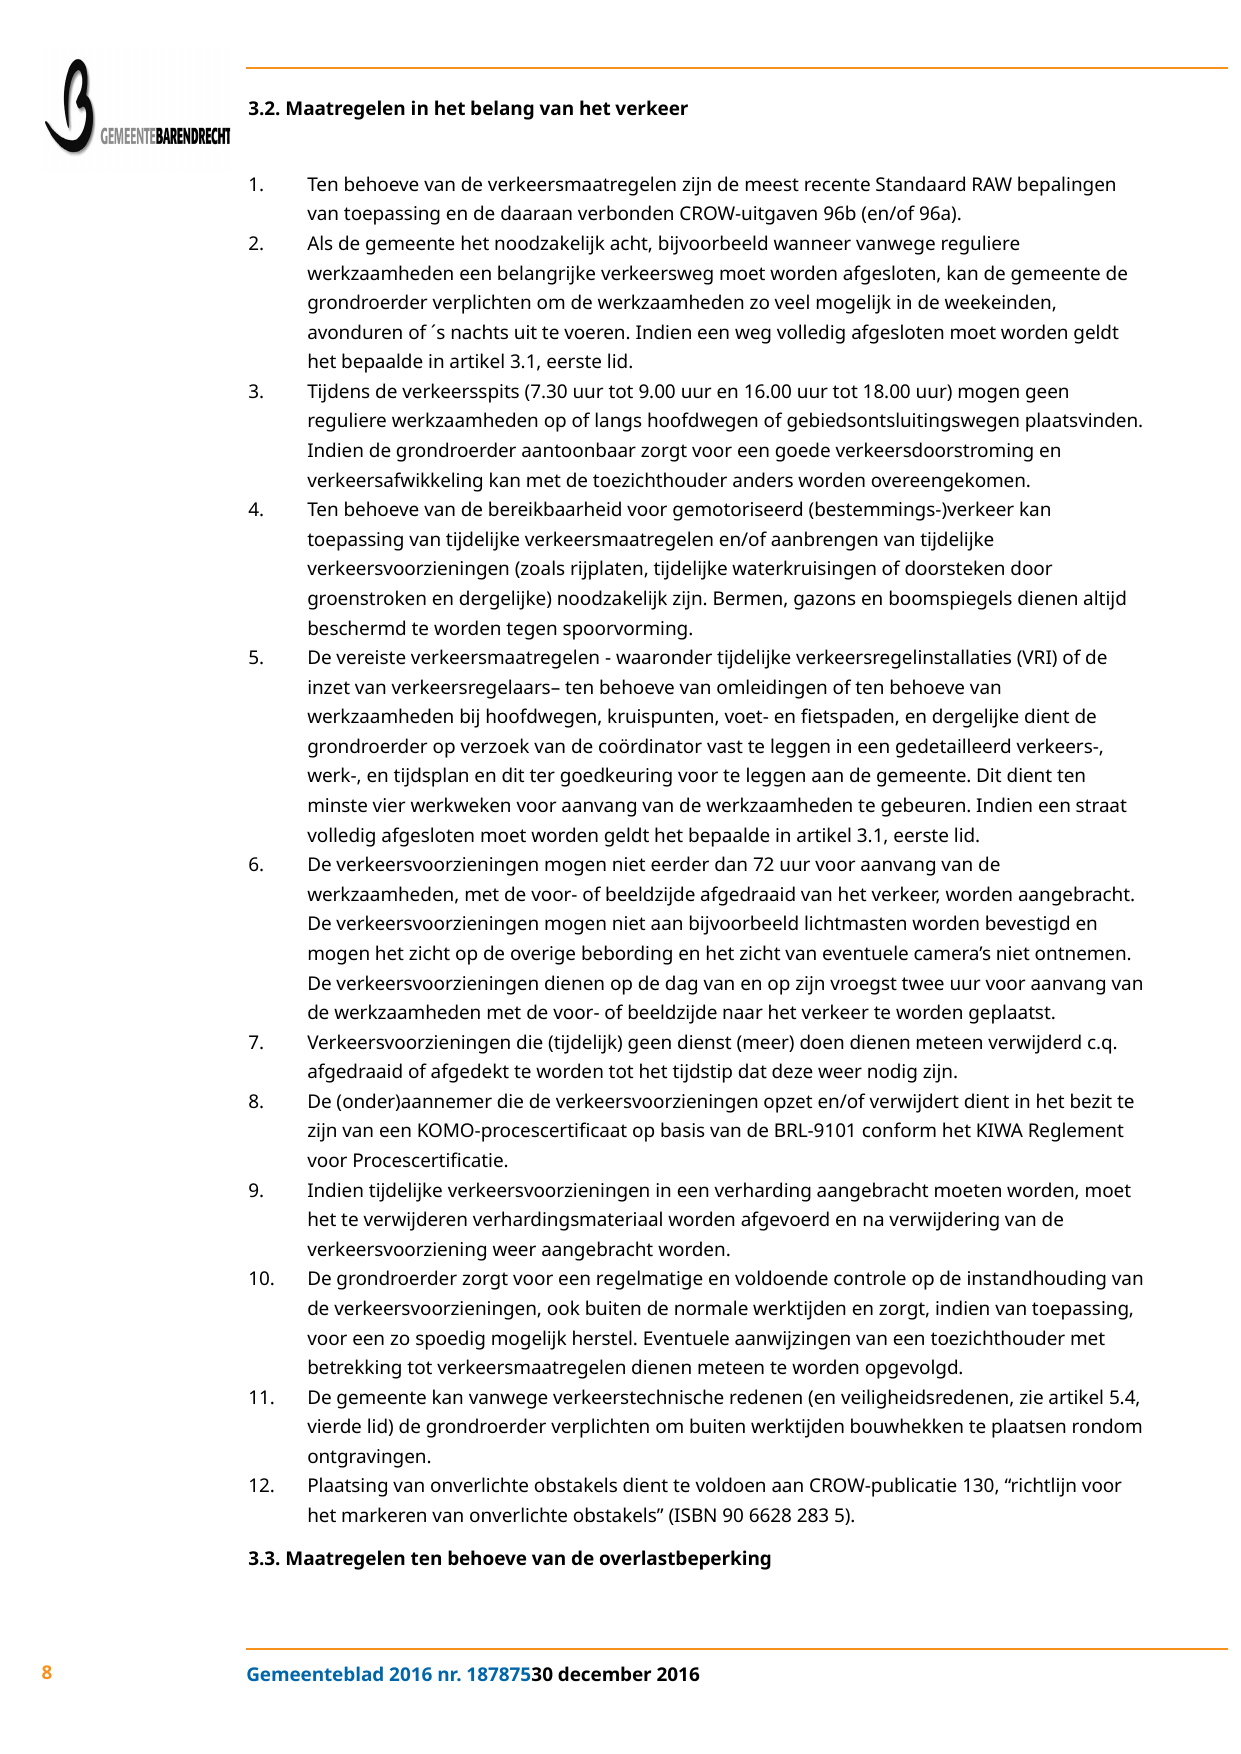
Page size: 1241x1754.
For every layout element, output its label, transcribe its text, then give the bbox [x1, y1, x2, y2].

list De (onder)aannemer die de verkeersvoorzieningen opzet en/of verwijdert dient in het bezit te zijn van een KOMO-procescertificaat op basis van de BRL-9101 conform het KIWA Reglement voor Procescertificatie. [248, 1088, 1152, 1173]
list Als de gemeente het noodzakelijk acht, bijvoorbeeld wanneer vanwege reguliere werkzaamheden een belangrijke verkeersweg moet worden afgesloten, kan de gemeente de grondroerder verplichten om de werkzaamheden zo veel mogelijk in de weekeinden, avonduren of ´s nachts uit te voeren. Indien een weg volledig afgesloten moet worden geldt het bepaalde in artikel 3.1, eerste lid. [248, 230, 1152, 374]
list De vereiste verkeersmaatregelen - waaronder tijdelijke verkeersregelinstallaties (VRI) of de inzet van verkeersregelaars– ten behoeve van omleidingen of ten behoeve van werkzaamheden bij hoofdwegen, kruispunten, voet- en fietspaden, en dergelijke dient de grondroerder op verzoek van de coördinator vast te leggen in een gedetailleerd verkeers-, werk-, en tijdsplan en dit ter goedkeuring voor te leggen aan de gemeente. Dit dient ten minste vier werkweken voor aanvang van de werkzaamheden te gebeuren. Indien een straat volledig afgesloten moet worden geldt het bepaalde in artikel 3.1, eerste lid. [248, 644, 1152, 847]
list Ten behoeve van de bereikbaarheid voor gemotoriseerd (bestemmings-)verkeer kan toepassing van tijdelijke verkeersmaatregelen en/of aanbrengen van tijdelijke verkeersvoorzieningen (zoals rijplaten, tijdelijke waterkruisingen of doorsteken door groenstroken en dergelijke) noodzakelijk zijn. Bermen, gazons en boomspiegels dienen altijd beschermd te worden tegen spoorvorming. [248, 496, 1152, 640]
list Plaatsing van onverlichte obstakels dient te voldoen aan CROW-publicatie 130, “richtlijn voor het markeren van onverlichte obstakels” (ISBN 90 6628 283 5). [248, 1473, 1152, 1528]
list Ten behoeve van de verkeersmaatregelen zijn de meest recente Standaard RAW bepalingen van toepassing en de daaraan verbonden CROW-uitgaven 96b (en/of 96a). [248, 171, 1152, 226]
list Tijdens de verkeersspits (7.30 uur tot 9.00 uur en 16.00 uur tot 18.00 uur) mogen geen reguliere werkzaamheden op of langs hoofdwegen of gebiedsontsluitingswegen plaatsvinden. Indien de grondroerder aantoonbaar zorgt voor een goede verkeersdoorstroming en verkeersafwikkeling kan met de toezichthouder anders worden overeengekomen. [248, 378, 1152, 492]
text 3.2. Maatregelen in het belang van het verkeer [248, 95, 1152, 121]
list Indien tijdelijke verkeersvoorzieningen in een verharding aangebracht moeten worden, moet het te verwijderen verhardingsmateriaal worden afgevoerd en na verwijdering van de verkeersvoorziening weer aangebracht worden. [248, 1177, 1152, 1262]
list Verkeersvoorzieningen die (tijdelijk) geen dienst (meer) doen dienen meteen verwijderd c.q. afgedraaid of afgedekt te worden tot het tijdstip dat deze weer nodig zijn. [248, 1029, 1152, 1084]
list De grondroerder zorgt voor een regelmatige en voldoende controle op de instandhouding van de verkeersvoorzieningen, ook buiten de normale werktijden en zorgt, indien van toepassing, voor een zo spoedig mogelijk herstel. Eventuele aanwijzingen van een toezichthouder met betrekking tot verkeersmaatregelen dienen meteen te worden opgevolgd. [248, 1266, 1152, 1380]
list De verkeersvoorzieningen mogen niet eerder dan 72 uur voor aanvang van de werkzaamheden, met de voor- of beeldzijde afgedraaid van het verkeer, worden aangebracht. De verkeersvoorzieningen mogen niet aan bijvoorbeeld lichtmasten worden bevestigd en mogen het zicht op de overige bebording en het zicht van eventuele camera’s niet ontnemen. De verkeersvoorzieningen dienen op de dag van en op zijn vroegst twee uur voor aanvang van de werkzaamheden met de voor- of beeldzijde naar het verkeer te worden geplaatst. [248, 851, 1152, 1025]
list De gemeente kan vanwege verkeerstechnische redenen (en veiligheidsredenen, zie artikel 5.4, vierde lid) de grondroerder verplichten om buiten werktijden bouwhekken te plaatsen rondom ontgravingen. [248, 1384, 1152, 1469]
picture [41, 47, 231, 172]
text 3.3. Maatregelen ten behoeve van de overlastbeperking [248, 1545, 1152, 1571]
